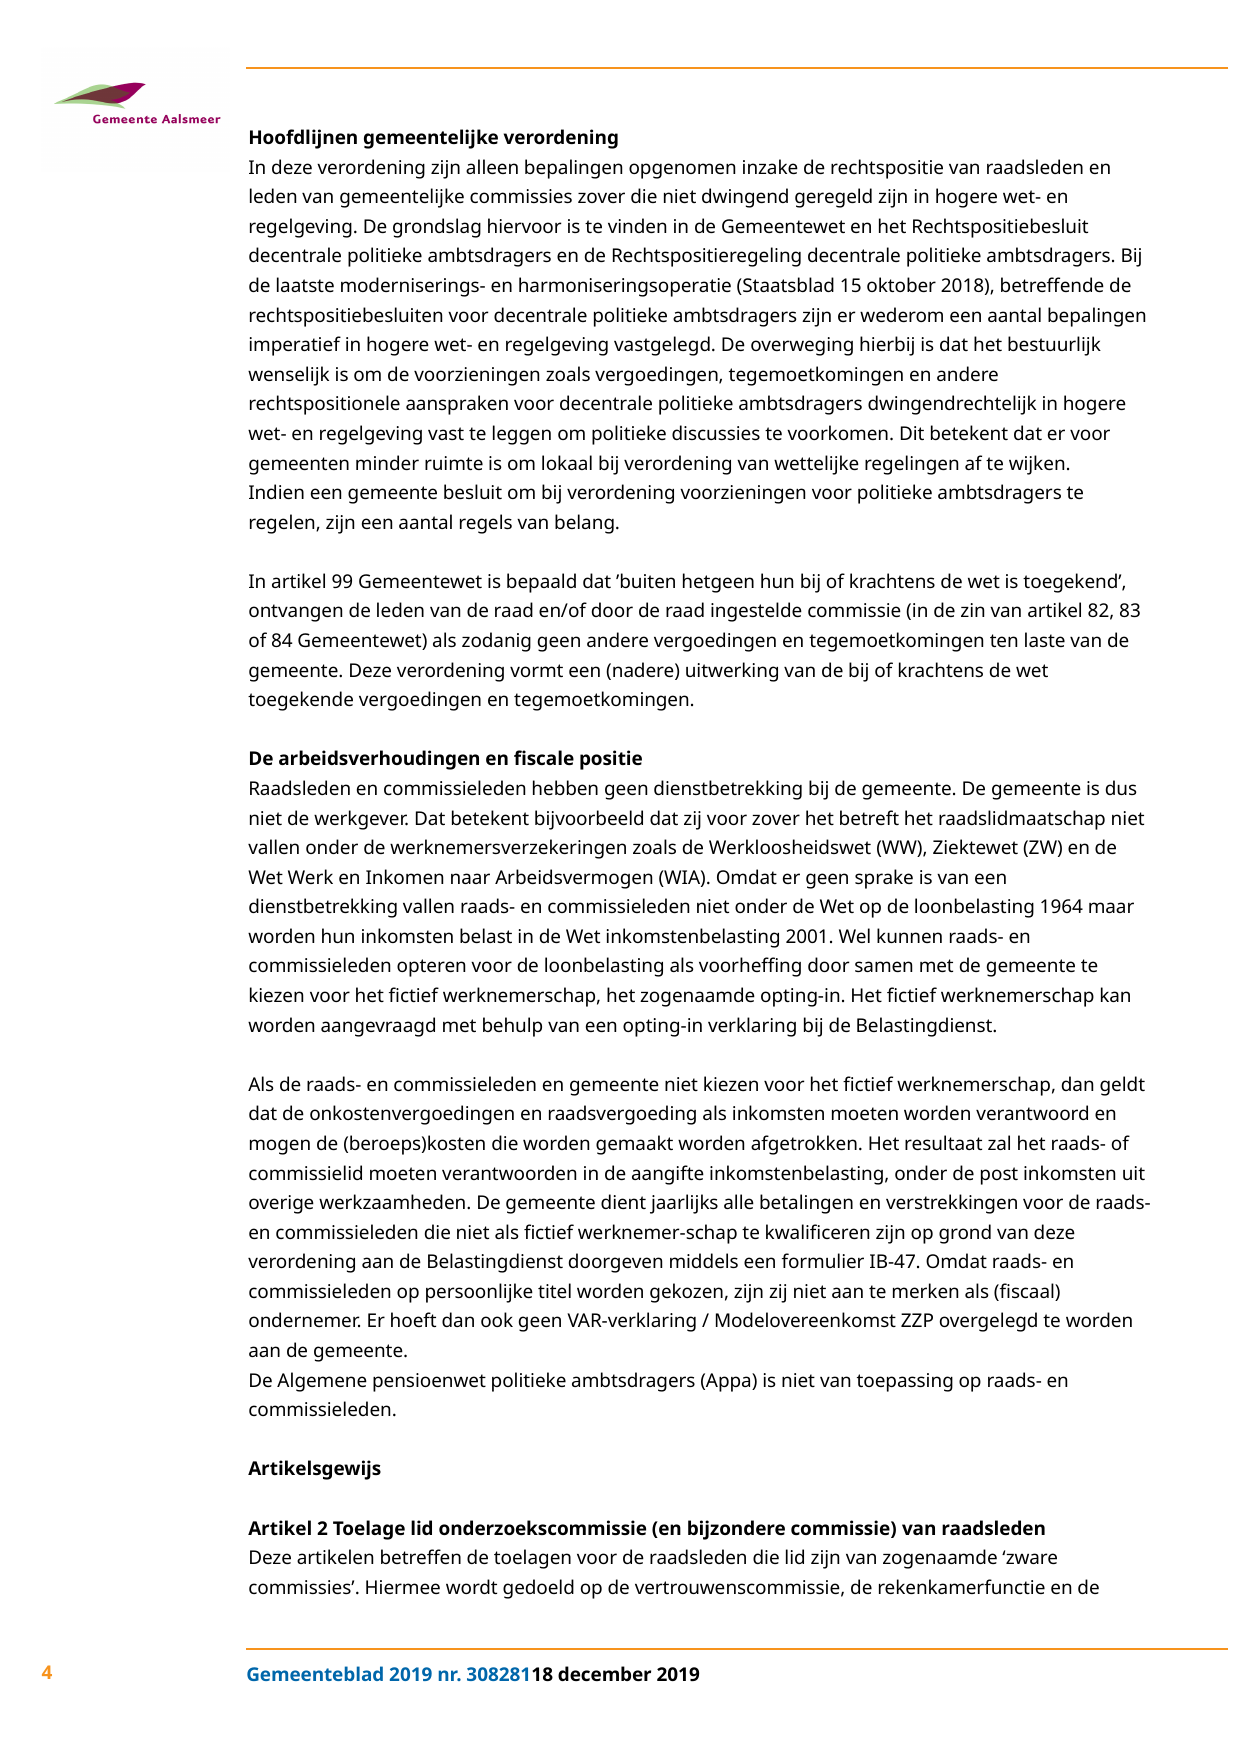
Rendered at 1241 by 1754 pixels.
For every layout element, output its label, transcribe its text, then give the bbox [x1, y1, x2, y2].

text Deze artikelen betreffen de toelagen voor de raadsleden die lid zijn van zogenaamde ‘zware commissies’. Hiermee wordt gedoeld op de vertrouwenscommissie, de rekenkamerfunctie en de [248, 1544, 1152, 1600]
text Artikelsgewijs [248, 1456, 1152, 1481]
text Artikel 2 Toelage lid onderzoekscommissie (en bijzondere commissie) van raadsleden [248, 1515, 1152, 1541]
text De arbeidsverhoudingen en fiscale positie [248, 746, 1152, 771]
text Indien een gemeente besluit om bij verordening voorzieningen voor politieke ambtsdragers te regelen, zijn een aantal regels van belang. [248, 479, 1152, 535]
text In deze verordening zijn alleen bepalingen opgenomen inzake de rechtspositie van raadsleden en leden van gemeentelijke commissies zover die niet dwingend geregeld zijn in hogere wet- en regelgeving. De grondslag hiervoor is te vinden in de Gemeentewet en het Rechtspositiebesluit decentrale politieke ambtsdragers en de Rechtspositieregeling decentrale politieke ambtsdragers. Bij de laatste moderniserings- en harmoniseringsoperatie (Staatsblad 15 oktober 2018), betreffende de rechtspositiebesluiten voor decentrale politieke ambtsdragers zijn er wederom een aantal bepalingen imperatief in hogere wet- en regelgeving vastgelegd. De overweging hierbij is dat het bestuurlijk wenselijk is om de voorzieningen zoals vergoedingen, tegemoetkomingen en andere rechtspositionele aanspraken voor decentrale politieke ambtsdragers dwingendrechtelijk in hogere wet- en regelgeving vast te leggen om politieke discussies te voorkomen. Dit betekent dat er voor gemeenten minder ruimte is om lokaal bij verordening van wettelijke regelingen af te wijken. [248, 154, 1152, 476]
text Als de raads- en commissieleden en gemeente niet kiezen voor het fictief werknemerschap, dan geldt dat de onkostenvergoedingen en raadsvergoeding als inkomsten moeten worden verantwoord en mogen de (beroeps)kosten die worden gemaakt worden afgetrokken. Het resultaat zal het raads- of commissielid moeten verantwoorden in de aangifte inkomstenbelasting, onder de post inkomsten uit overige werkzaamheden. De gemeente dient jaarlijks alle betalingen en verstrekkingen voor de raads- en commissieleden die niet als fictief werknemer-schap te kwalificeren zijn op grond van deze verordening aan de Belastingdienst doorgeven middels een formulier IB-47. Omdat raads- en commissieleden op persoonlijke titel worden gekozen, zijn zij niet aan te merken als (fiscaal) ondernemer. Er hoeft dan ook geen VAR-verklaring / Modelovereenkomst ZZP overgelegd te worden aan de gemeente. [248, 1071, 1152, 1363]
text Raadsleden en commissieleden hebben geen dienstbetrekking bij de gemeente. De gemeente is dus niet de werkgever. Dat betekent bijvoorbeeld dat zij voor zover het betreft het raadslidmaatschap niet vallen onder de werknemersverzekeringen zoals de Werkloosheidswet (WW), Ziektewet (ZW) en de Wet Werk en Inkomen naar Arbeidsvermogen (WIA). Omdat er geen sprake is van een dienstbetrekking vallen raads- en commissieleden niet onder de Wet op de loonbelasting 1964 maar worden hun inkomsten belast in de Wet inkomstenbelasting 2001. Wel kunnen raads- en commissieleden opteren voor de loonbelasting als voorheffing door samen met de gemeente te kiezen voor het fictief werknemerschap, het zogenaamde opting-in. Het fictief werknemerschap kan worden aangevraagd met behulp van een opting-in verklaring bij de Belastingdienst. [248, 775, 1152, 1038]
picture [41, 47, 231, 172]
text In artikel 99 Gemeentewet is bepaald dat ’buiten hetgeen hun bij of krachtens de wet is toegekend’, ontvangen de leden van de raad en/of door de raad ingestelde commissie (in de zin van artikel 82, 83 of 84 Gemeentewet) als zodanig geen andere vergoedingen en tegemoetkomingen ten laste van de gemeente. Deze verordening vormt een (nadere) uitwerking van de bij of krachtens de wet toegekende vergoedingen en tegemoetkomingen. [248, 568, 1152, 712]
text De Algemene pensioenwet politieke ambtsdragers (Appa) is niet van toepassing op raads- en commissieleden. [248, 1367, 1152, 1422]
text Hoofdlijnen gemeentelijke verordening [248, 124, 1152, 150]
